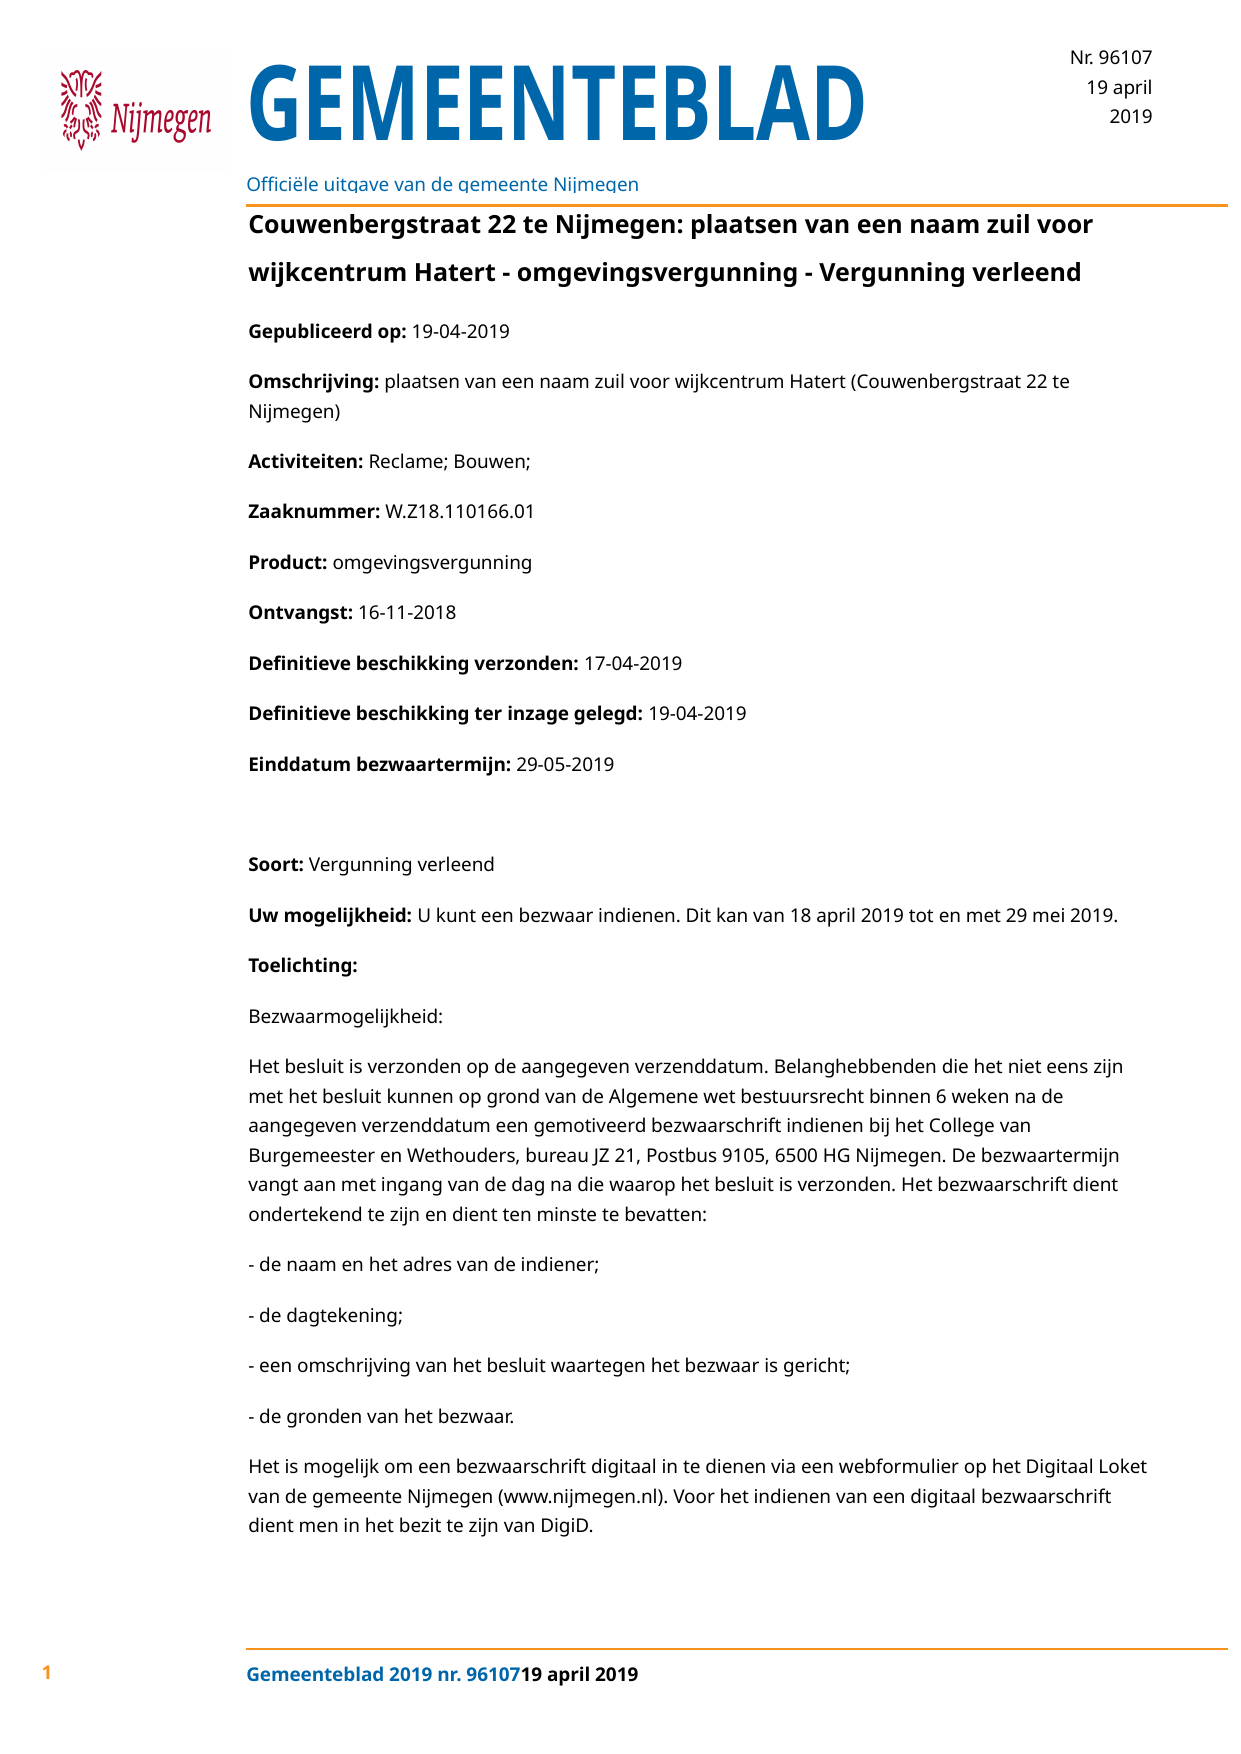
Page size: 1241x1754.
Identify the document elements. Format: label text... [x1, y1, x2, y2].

text Het besluit is verzonden op de aangegeven verzenddatum. Belanghebbenden die het niet eens zijn met het besluit kunnen op grond van de Algemene wet bestuursrecht binnen 6 weken na de aangegeven verzenddatum een gemotiveerd bezwaarschrift indienen bij het College van Burgemeester en Wethouders, bureau JZ 21, Postbus 9105, 6500 HG Nijmegen. De bezwaartermijn vangt aan met ingang van de dag na die waarop het besluit is verzonden. Het bezwaarschrift dient ondertekend te zijn en dient ten minste te bevatten: [248, 1053, 1152, 1227]
picture [41, 47, 231, 172]
text Bezwaarmogelijkheid: [248, 1003, 1152, 1029]
text Couwenbergstraat 22 te Nijmegen: plaatsen van een naam zuil voor wijkcentrum Hatert - omgevingsvergunning - Vergunning verleend [248, 207, 1152, 288]
text Het is mogelijk om een bezwaarschrift digitaal in te dienen via een webformulier op het Digitaal Loket van de gemeente Nijmegen (www.nijmegen.nl). Voor het indienen van een digitaal bezwaarschrift dient men in het bezit te zijn van DigiD. [248, 1453, 1152, 1538]
text Product: omgevingsvergunning [248, 549, 1152, 575]
text Definitieve beschikking verzonden: 17-04-2019 [248, 650, 1152, 676]
text Einddatum bezwaartermijn: 29-05-2019 [248, 751, 1152, 777]
text Activiteiten: Reclame; Bouwen; [248, 448, 1152, 474]
text - de naam en het adres van de indiener; [248, 1252, 1152, 1277]
text Gepubliceerd op: 19-04-2019 [248, 318, 1152, 344]
text Soort: Vergunning verleend [248, 852, 1152, 877]
text Definitieve beschikking ter inzage gelegd: 19-04-2019 [248, 700, 1152, 726]
text - de gronden van het bezwaar. [248, 1403, 1152, 1429]
text Toelichting: [248, 952, 1152, 978]
text - de dagtekening; [248, 1302, 1152, 1328]
text Ontvangst: 16-11-2018 [248, 599, 1152, 625]
text Uw mogelijkheid: U kunt een bezwaar indienen. Dit kan van 18 april 2019 tot en met 29 mei 2019. [248, 902, 1152, 928]
text Zaaknummer: W.Z18.110166.01 [248, 499, 1152, 524]
text Omschrijving: plaatsen van een naam zuil voor wijkcentrum Hatert (Couwenbergstraat 22 te Nijmegen) [248, 368, 1152, 424]
text - een omschrijving van het besluit waartegen het bezwaar is gericht; [248, 1352, 1152, 1378]
